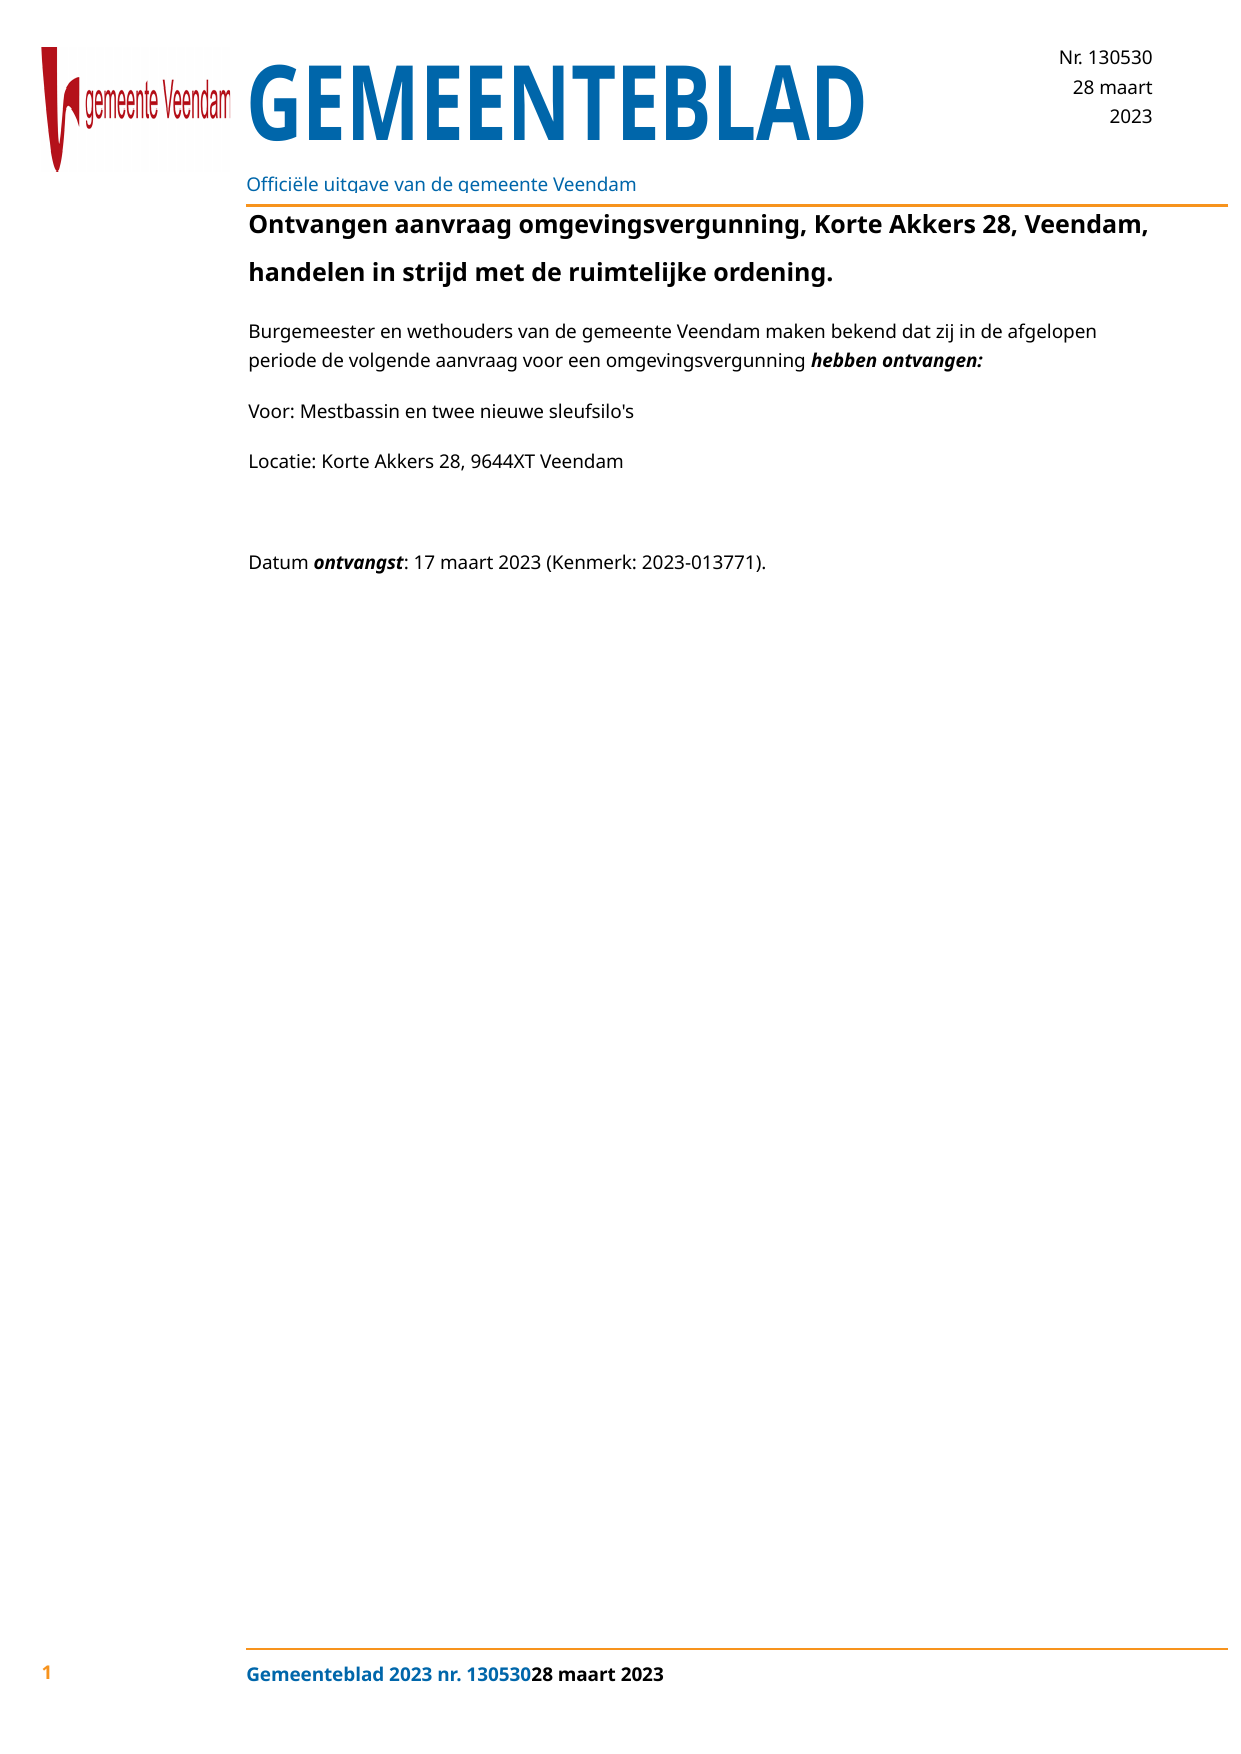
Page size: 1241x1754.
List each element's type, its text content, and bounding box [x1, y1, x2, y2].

text Burgemeester en wethouders van de gemeente Veendam maken bekend dat zij in de afgelopen periode de volgende aanvraag voor een omgevingsvergunning hebben ontvangen: [248, 318, 1152, 373]
text Datum ontvangst: 17 maart 2023 (Kenmerk: 2023-013771). [248, 549, 1152, 575]
picture [41, 47, 231, 172]
text Locatie: Korte Akkers 28, 9644XT Veendam [248, 448, 1152, 474]
text Ontvangen aanvraag omgevingsvergunning, Korte Akkers 28, Veendam, handelen in strijd met de ruimtelijke ordening. [248, 207, 1152, 288]
text Voor: Mestbassin en twee nieuwe sleufsilo's [248, 398, 1152, 424]
